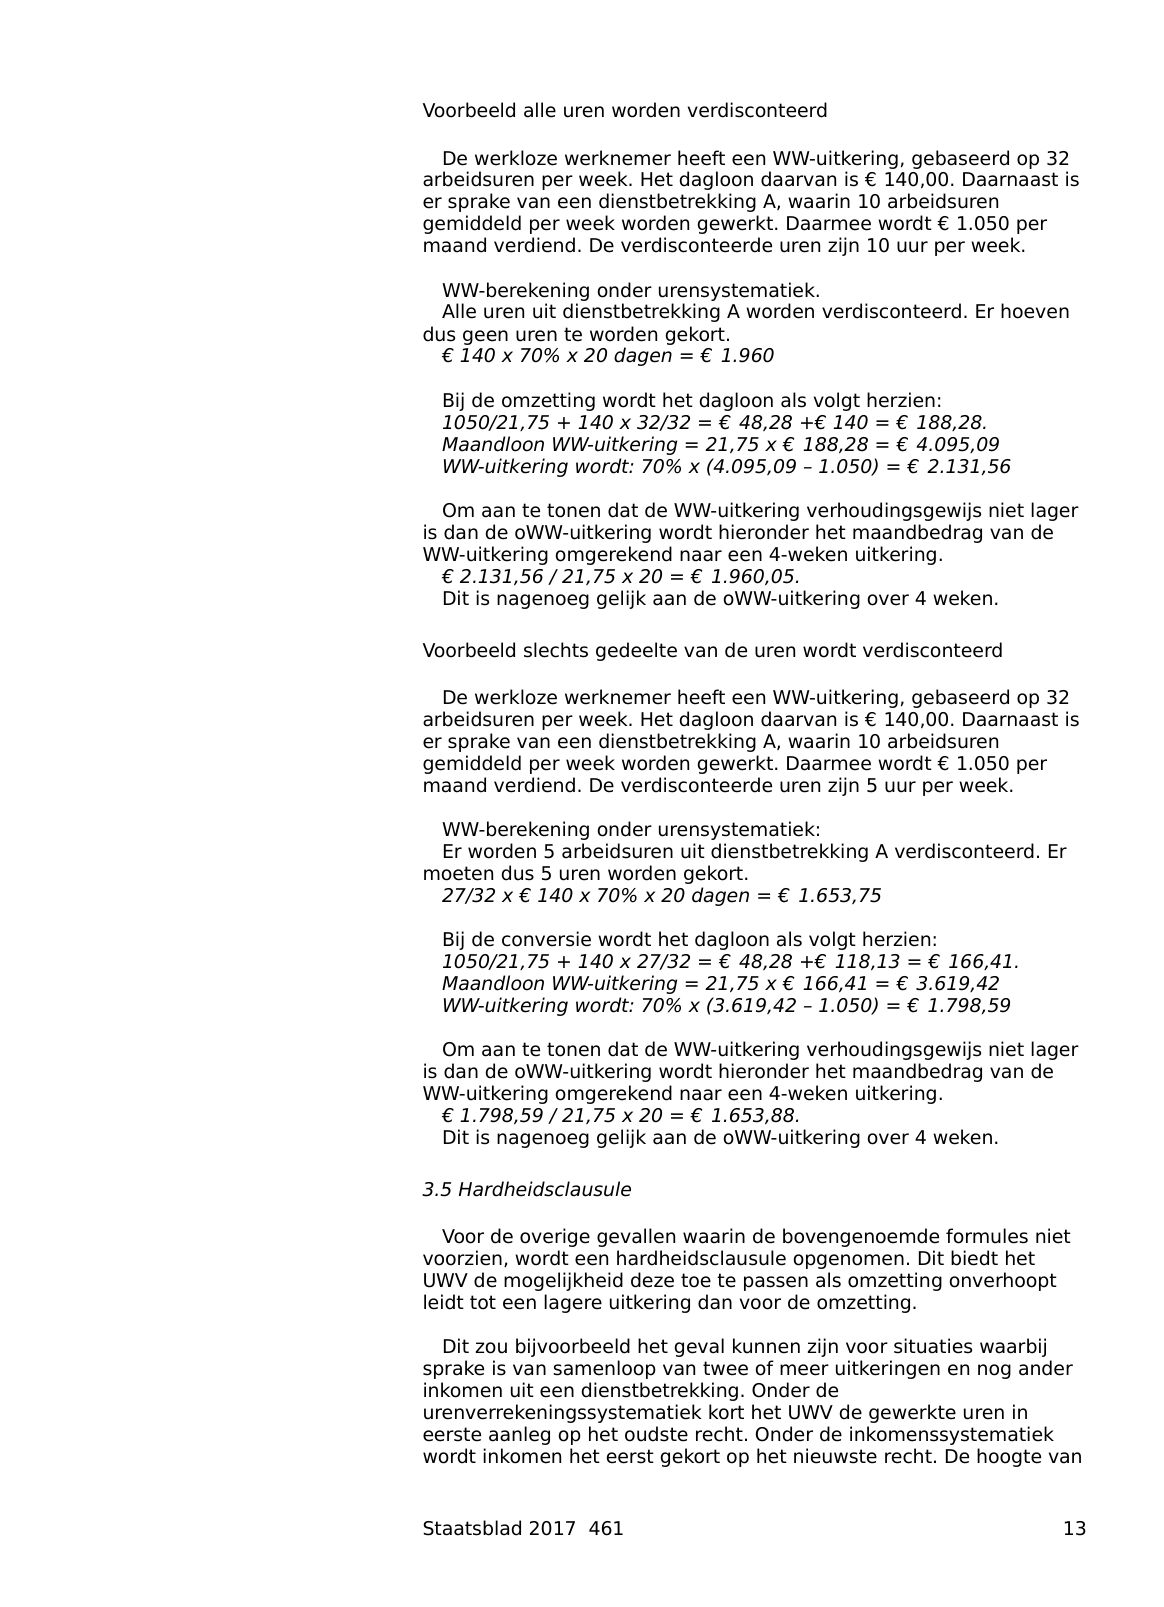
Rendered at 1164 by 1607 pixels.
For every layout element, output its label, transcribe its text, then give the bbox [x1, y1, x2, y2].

text Maandloon WW-uitkering = 21,75 x € 188,28 = € 4.095,09 [422, 433, 1087, 456]
text Bij de conversie wordt het dagloon als volgt herzien: [422, 929, 1087, 951]
text Bij de omzetting wordt het dagloon als volgt herzien: [422, 389, 1087, 412]
subtitle Voorbeeld alle uren worden verdisconteerd [422, 100, 1087, 122]
text Dit is nagenoeg gelijk aan de oWW-uitkering over 4 weken. [422, 588, 1087, 609]
text WW-uitkering wordt: 70% x (4.095,09 – 1.050) = € 2.131,56 [422, 456, 1087, 477]
text Er worden 5 arbeidsuren uit dienstbetrekking A verdisconteerd. Er moeten dus 5 uren worden gekort. [422, 841, 1087, 884]
text Om aan te tonen dat de WW-uitkering verhoudingsgewijs niet lager is dan de oWW-uitkering wordt hieronder het maandbedrag van de WW-uitkering omgerekend naar een 4-weken uitkering. [422, 500, 1087, 566]
text Voor de overige gevallen waarin de bovengenoemde formules niet voorzien, wordt een hardheidsclausule opgenomen. Dit biedt het UWV de mogelijkheid deze toe te passen als omzetting onverhoopt leidt tot een lagere uitkering dan voor de omzetting. [422, 1226, 1087, 1314]
text € 2.131,56 / 21,75 x 20 = € 1.960,05. [422, 566, 1087, 588]
text 27/32 x € 140 x 70% x 20 dagen = € 1.653,75 [422, 884, 1087, 907]
text 1050/21,75 + 140 x 32/32 = € 48,28 +€ 140 = € 188,28. [422, 412, 1087, 433]
text Dit zou bijvoorbeeld het geval kunnen zijn voor situaties waarbij sprake is van samenloop van twee of meer uitkeringen en nog ander inkomen uit een dienstbetrekking. Onder de urenverrekeningssystematiek kort het UWV de gewerkte uren in eerste aanleg op het oudste recht. Onder de inkomenssystematiek wordt inkomen het eerst gekort op het nieuwste recht. De hoogte van [422, 1336, 1087, 1468]
text 1050/21,75 + 140 x 27/32 = € 48,28 +€ 118,13 = € 166,41. [422, 951, 1087, 973]
text Maandloon WW-uitkering = 21,75 x € 166,41 = € 3.619,42 [422, 973, 1087, 995]
subtitle Voorbeeld slechts gedeelte van de uren wordt verdisconteerd [422, 639, 1087, 662]
text Om aan te tonen dat de WW-uitkering verhoudingsgewijs niet lager is dan de oWW-uitkering wordt hieronder het maandbedrag van de WW-uitkering omgerekend naar een 4-weken uitkering. [422, 1039, 1087, 1105]
text WW-berekening onder urensystematiek. [422, 279, 1087, 301]
text € 140 x 70% x 20 dagen = € 1.960 [422, 345, 1087, 367]
text De werkloze werknemer heeft een WW-uitkering, gebaseerd op 32 arbeidsuren per week. Het dagloon daarvan is € 140,00. Daarnaast is er sprake van een dienstbetrekking A, waarin 10 arbeidsuren gemiddeld per week worden gewerkt. Daarmee wordt € 1.050 per maand verdiend. De verdisconteerde uren zijn 5 uur per week. [422, 687, 1087, 796]
text Dit is nagenoeg gelijk aan de oWW-uitkering over 4 weken. [422, 1127, 1087, 1149]
subtitle 3.5 Hardheidsclausule [422, 1179, 1087, 1201]
text € 1.798,59 / 21,75 x 20 = € 1.653,88. [422, 1105, 1087, 1127]
text WW-berekening onder urensystematiek: [422, 819, 1087, 841]
text WW-uitkering wordt: 70% x (3.619,42 – 1.050) = € 1.798,59 [422, 995, 1087, 1017]
text Alle uren uit dienstbetrekking A worden verdisconteerd. Er hoeven dus geen uren te worden gekort. [422, 301, 1087, 345]
text De werkloze werknemer heeft een WW-uitkering, gebaseerd op 32 arbeidsuren per week. Het dagloon daarvan is € 140,00. Daarnaast is er sprake van een dienstbetrekking A, waarin 10 arbeidsuren gemiddeld per week worden gewerkt. Daarmee wordt € 1.050 per maand verdiend. De verdisconteerde uren zijn 10 uur per week. [422, 147, 1087, 257]
